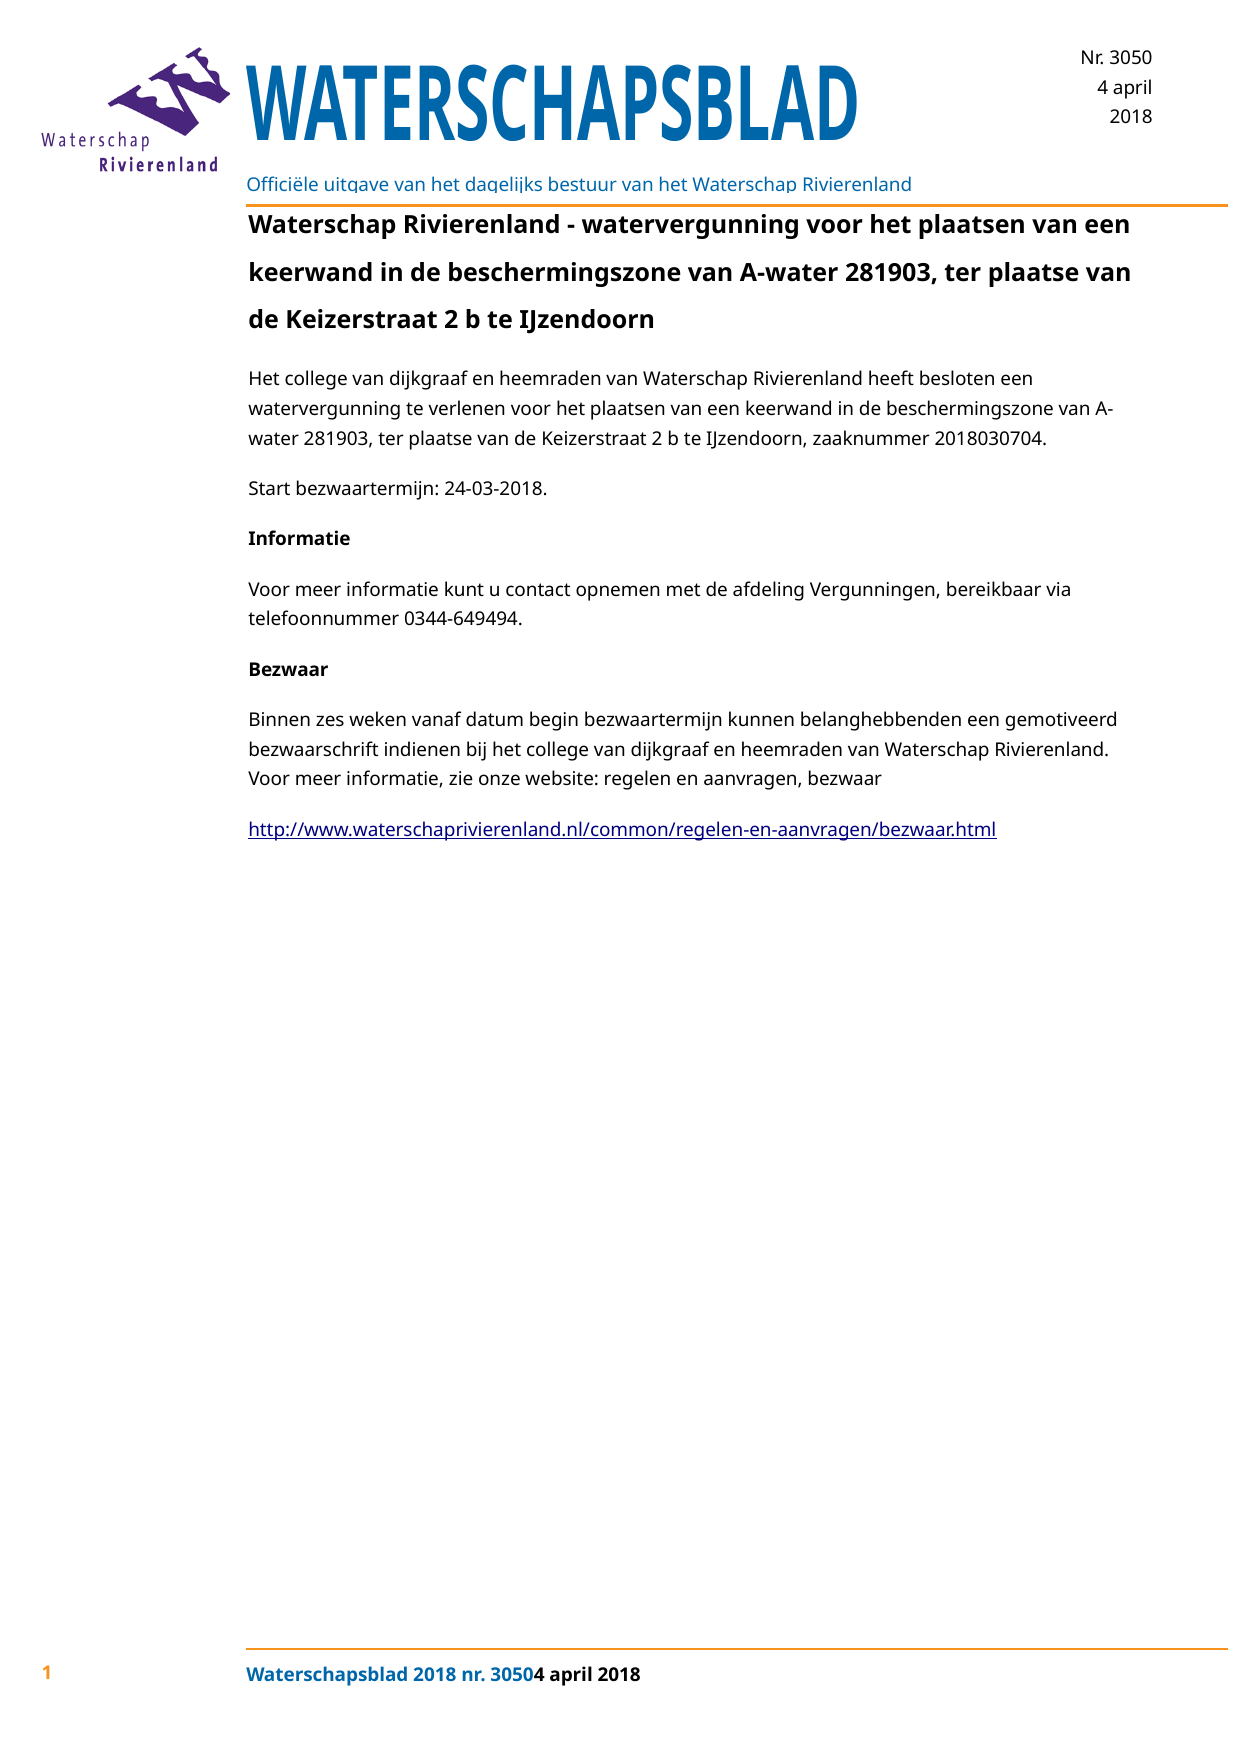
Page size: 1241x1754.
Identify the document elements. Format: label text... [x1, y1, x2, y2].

text Informatie [248, 526, 1152, 551]
text Het college van dijkgraaf en heemraden van Waterschap Rivierenland heeft besloten een watervergunning te verlenen voor het plaatsen van een keerwand in de beschermingszone van A-water 281903, ter plaatse van de Keizerstraat 2 b te IJzendoorn, zaaknummer 2018030704. [248, 366, 1152, 450]
text Binnen zes weken vanaf datum begin bezwaartermijn kunnen belanghebbenden een gemotiveerd bezwaarschrift indienen bij het college van dijkgraaf en heemraden van Waterschap Rivierenland. Voor meer informatie, zie onze website: regelen en aanvragen, bezwaar [248, 706, 1152, 791]
text http://www.waterschaprivierenland.nl/common/regelen-en-aanvragen/bezwaar.html [248, 816, 1152, 842]
text Bezwaar [248, 656, 1152, 682]
text Waterschap Rivierenland - watervergunning voor het plaatsen van een keerwand in de beschermingszone van A-water 281903, ter plaatse van de Keizerstraat 2 b te IJzendoorn [248, 207, 1152, 336]
text Voor meer informatie kunt u contact opnemen met de afdeling Vergunningen, bereikbaar via telefoonnummer 0344-649494. [248, 576, 1152, 631]
picture [41, 47, 231, 172]
text Start bezwaartermijn: 24-03-2018. [248, 475, 1152, 501]
